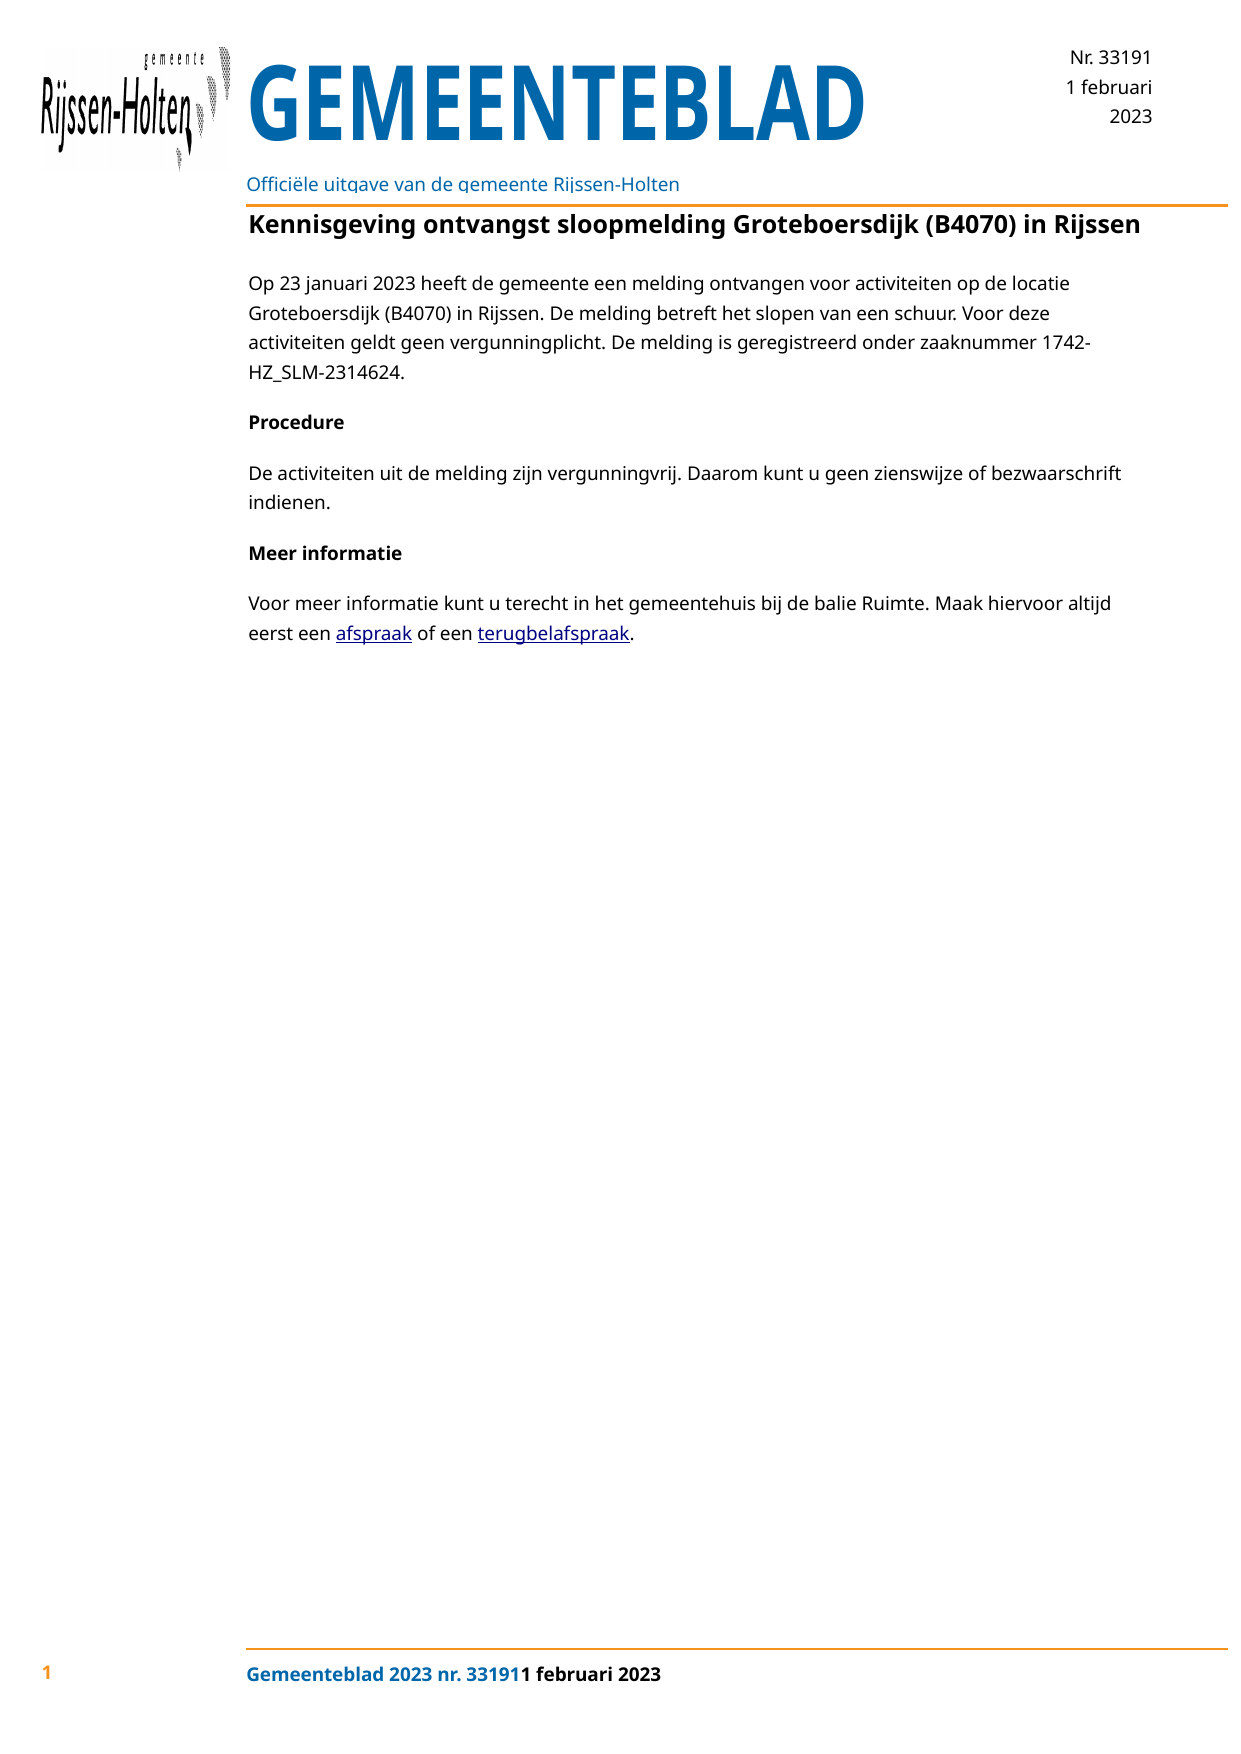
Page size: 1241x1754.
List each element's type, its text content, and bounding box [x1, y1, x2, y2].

text Meer informatie [248, 540, 1152, 566]
text Procedure [248, 409, 1152, 435]
picture [41, 47, 231, 172]
text Kennisgeving ontvangst sloopmelding Groteboersdijk (B4070) in Rijssen [248, 207, 1152, 241]
text De activiteiten uit de melding zijn vergunningvrij. Daarom kunt u geen zienswijze of bezwaarschrift indienen. [248, 460, 1152, 515]
text Op 23 januari 2023 heeft de gemeente een melding ontvangen voor activiteiten op de locatie Groteboersdijk (B4070) in Rijssen. De melding betreft het slopen van een schuur. Voor deze activiteiten geldt geen vergunningplicht. De melding is geregistreerd onder zaaknummer 1742-HZ_SLM-2314624. [248, 270, 1152, 385]
text Voor meer informatie kunt u terecht in het gemeentehuis bij de balie Ruimte. Maak hiervoor altijd eerst een afspraak of een terugbelafspraak. [248, 590, 1152, 646]
